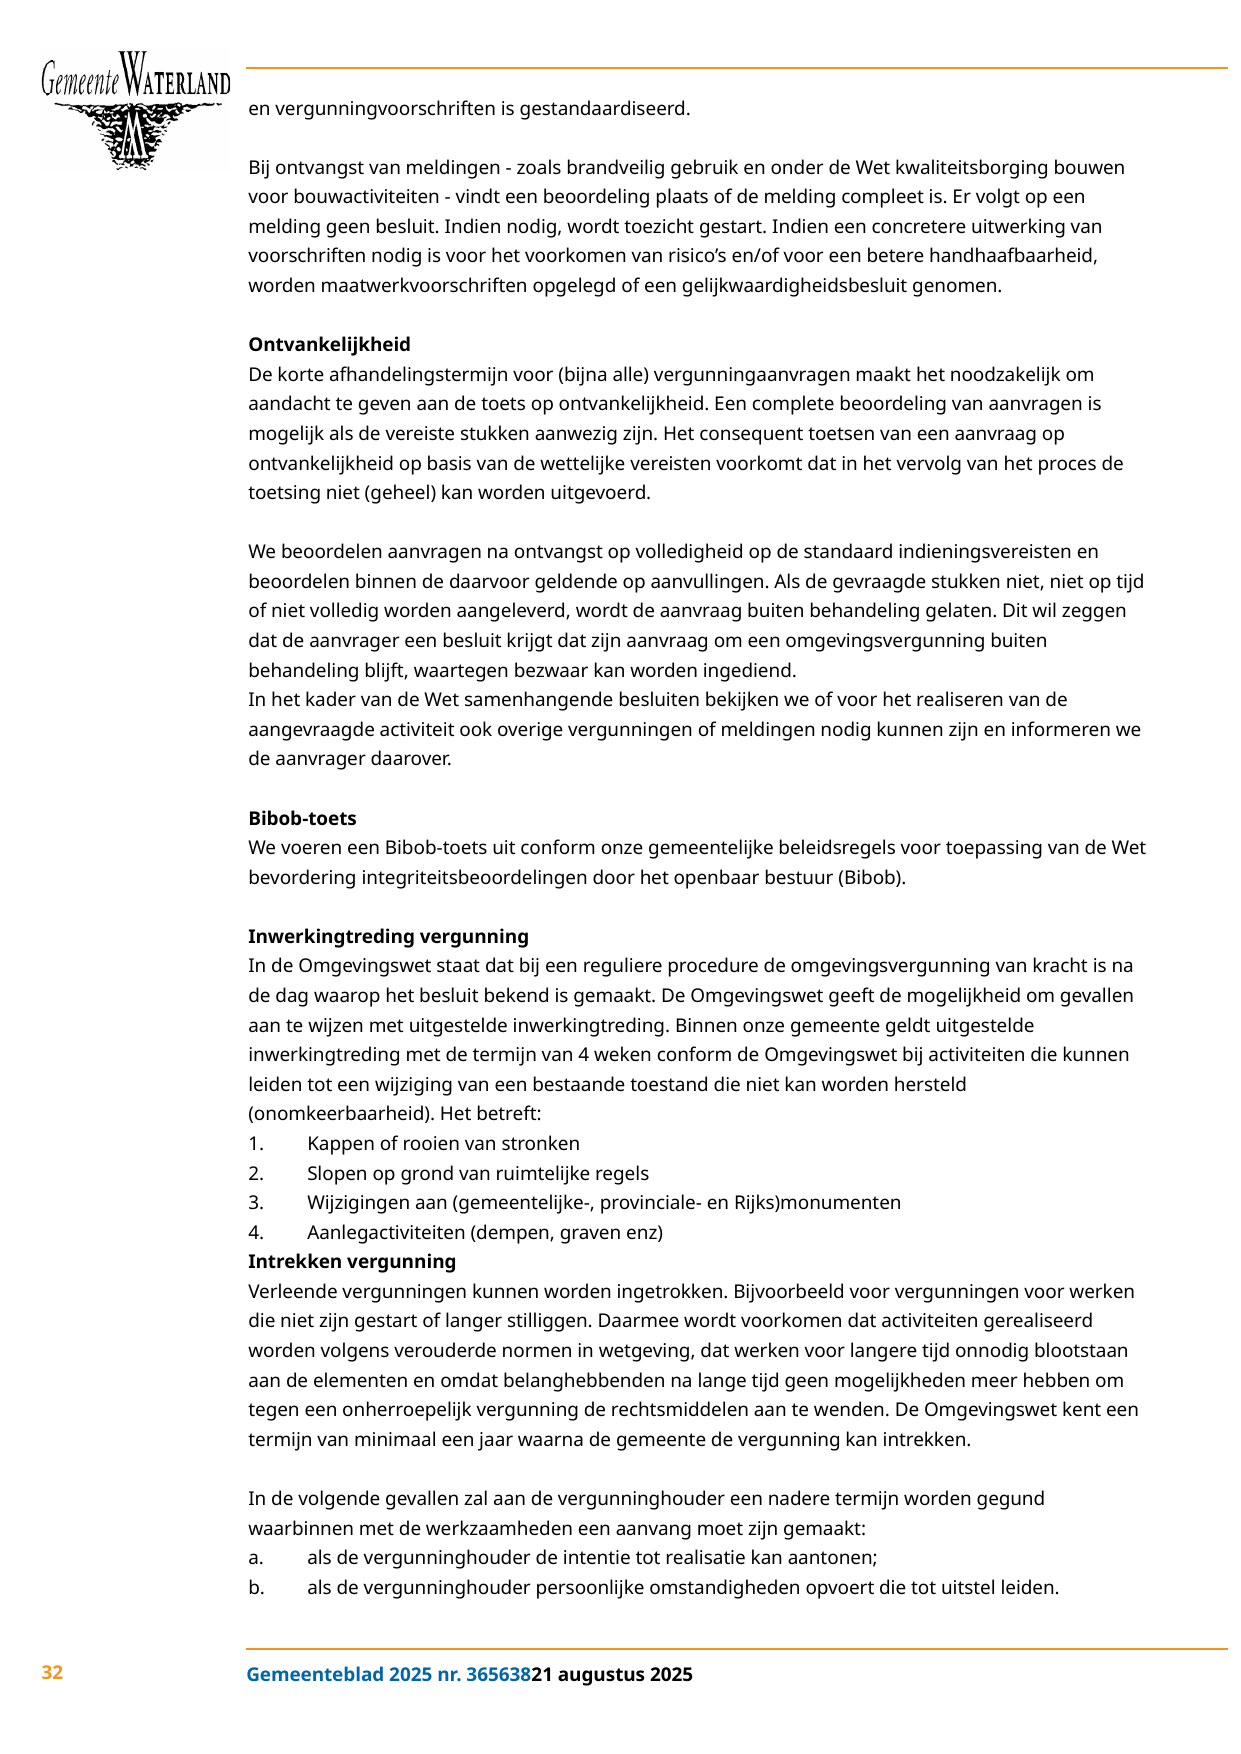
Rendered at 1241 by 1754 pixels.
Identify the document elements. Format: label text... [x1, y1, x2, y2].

text In de Omgevingswet staat dat bij een reguliere procedure de omgevingsvergunning van kracht is na de dag waarop het besluit bekend is gemaakt. De Omgevingswet geeft de mogelijkheid om gevallen aan te wijzen met uitgestelde inwerkingtreding. Binnen onze gemeente geldt uitgestelde inwerkingtreding met de termijn van 4 weken conform de Omgevingswet bij activiteiten die kunnen leiden tot een wijziging van een bestaande toestand die niet kan worden hersteld (onomkeerbaarheid). Het betreft: [248, 953, 1152, 1126]
text Intrekken vergunning [248, 1248, 1152, 1274]
list als de vergunninghouder de intentie tot realisatie kan aantonen; [248, 1544, 1152, 1570]
text Verleende vergunningen kunnen worden ingetrokken. Bijvoorbeeld voor vergunningen voor werken die niet zijn gestart of langer stilliggen. Daarmee wordt voorkomen dat activiteiten gerealiseerd worden volgens verouderde normen in wetgeving, dat werken voor langere tijd onnodig blootstaan aan de elementen en omdat belanghebbenden na lange tijd geen mogelijkheden meer hebben om tegen een onherroepelijk vergunning de rechtsmiddelen aan te wenden. De Omgevingswet kent een termijn van minimaal een jaar waarna de gemeente de vergunning kan intrekken. [248, 1278, 1152, 1452]
text We beoordelen aanvragen na ontvangst op volledigheid op de standaard indieningsvereisten en beoordelen binnen de daarvoor geldende op aanvullingen. Als de gevraagde stukken niet, niet op tijd of niet volledig worden aangeleverd, wordt de aanvraag buiten behandeling gelaten. Dit wil zeggen dat de aanvrager een besluit krijgt dat zijn aanvraag om een omgevingsvergunning buiten behandeling blijft, waartegen bezwaar kan worden ingediend. [248, 538, 1152, 683]
list Slopen op grond van ruimtelijke regels [248, 1160, 1152, 1186]
list Wijzigingen aan (gemeentelijke-, provinciale- en Rijks)monumenten [248, 1189, 1152, 1215]
text De korte afhandelingstermijn voor (bijna alle) vergunningaanvragen maakt het noodzakelijk om aandacht te geven aan de toets op ontvankelijkheid. Een complete beoordeling van aanvragen is mogelijk als de vereiste stukken aanwezig zijn. Het consequent toetsen van een aanvraag op ontvankelijkheid op basis van de wettelijke vereisten voorkomt dat in het vervolg van het proces de toetsing niet (geheel) kan worden uitgevoerd. [248, 361, 1152, 505]
picture [41, 47, 231, 172]
text Ontvankelijkheid [248, 331, 1152, 357]
text Inwerkingtreding vergunning [248, 923, 1152, 949]
list Aanlegactiviteiten (dempen, graven enz) [248, 1219, 1152, 1245]
text We voeren een Bibob-toets uit conform onze gemeentelijke beleidsregels voor toepassing van de Wet bevordering integriteitsbeoordelingen door het openbaar bestuur (Bibob). [248, 834, 1152, 890]
list Kappen of rooien van stronken [248, 1130, 1152, 1156]
text Bij ontvangst van meldingen - zoals brandveilig gebruik en onder de Wet kwaliteitsborging bouwen voor bouwactiviteiten - vindt een beoordeling plaats of de melding compleet is. Er volgt op een melding geen besluit. Indien nodig, wordt toezicht gestart. Indien een concretere uitwerking van voorschriften nodig is voor het voorkomen van risico’s en/of voor een betere handhaafbaarheid, worden maatwerkvoorschriften opgelegd of een gelijkwaardigheidsbesluit genomen. [248, 154, 1152, 298]
text Bibob-toets [248, 805, 1152, 831]
text In de volgende gevallen zal aan de vergunninghouder een nadere termijn worden gegund waarbinnen met de werkzaamheden een aanvang moet zijn gemaakt: [248, 1485, 1152, 1541]
list als de vergunninghouder persoonlijke omstandigheden opvoert die tot uitstel leiden. [248, 1574, 1152, 1600]
text In het kader van de Wet samenhangende besluiten bekijken we of voor het realiseren van de aangevraagde activiteit ook overige vergunningen of meldingen nodig kunnen zijn en informeren we de aanvrager daarover. [248, 686, 1152, 771]
text en vergunningvoorschriften is gestandaardiseerd. [248, 95, 1152, 121]
